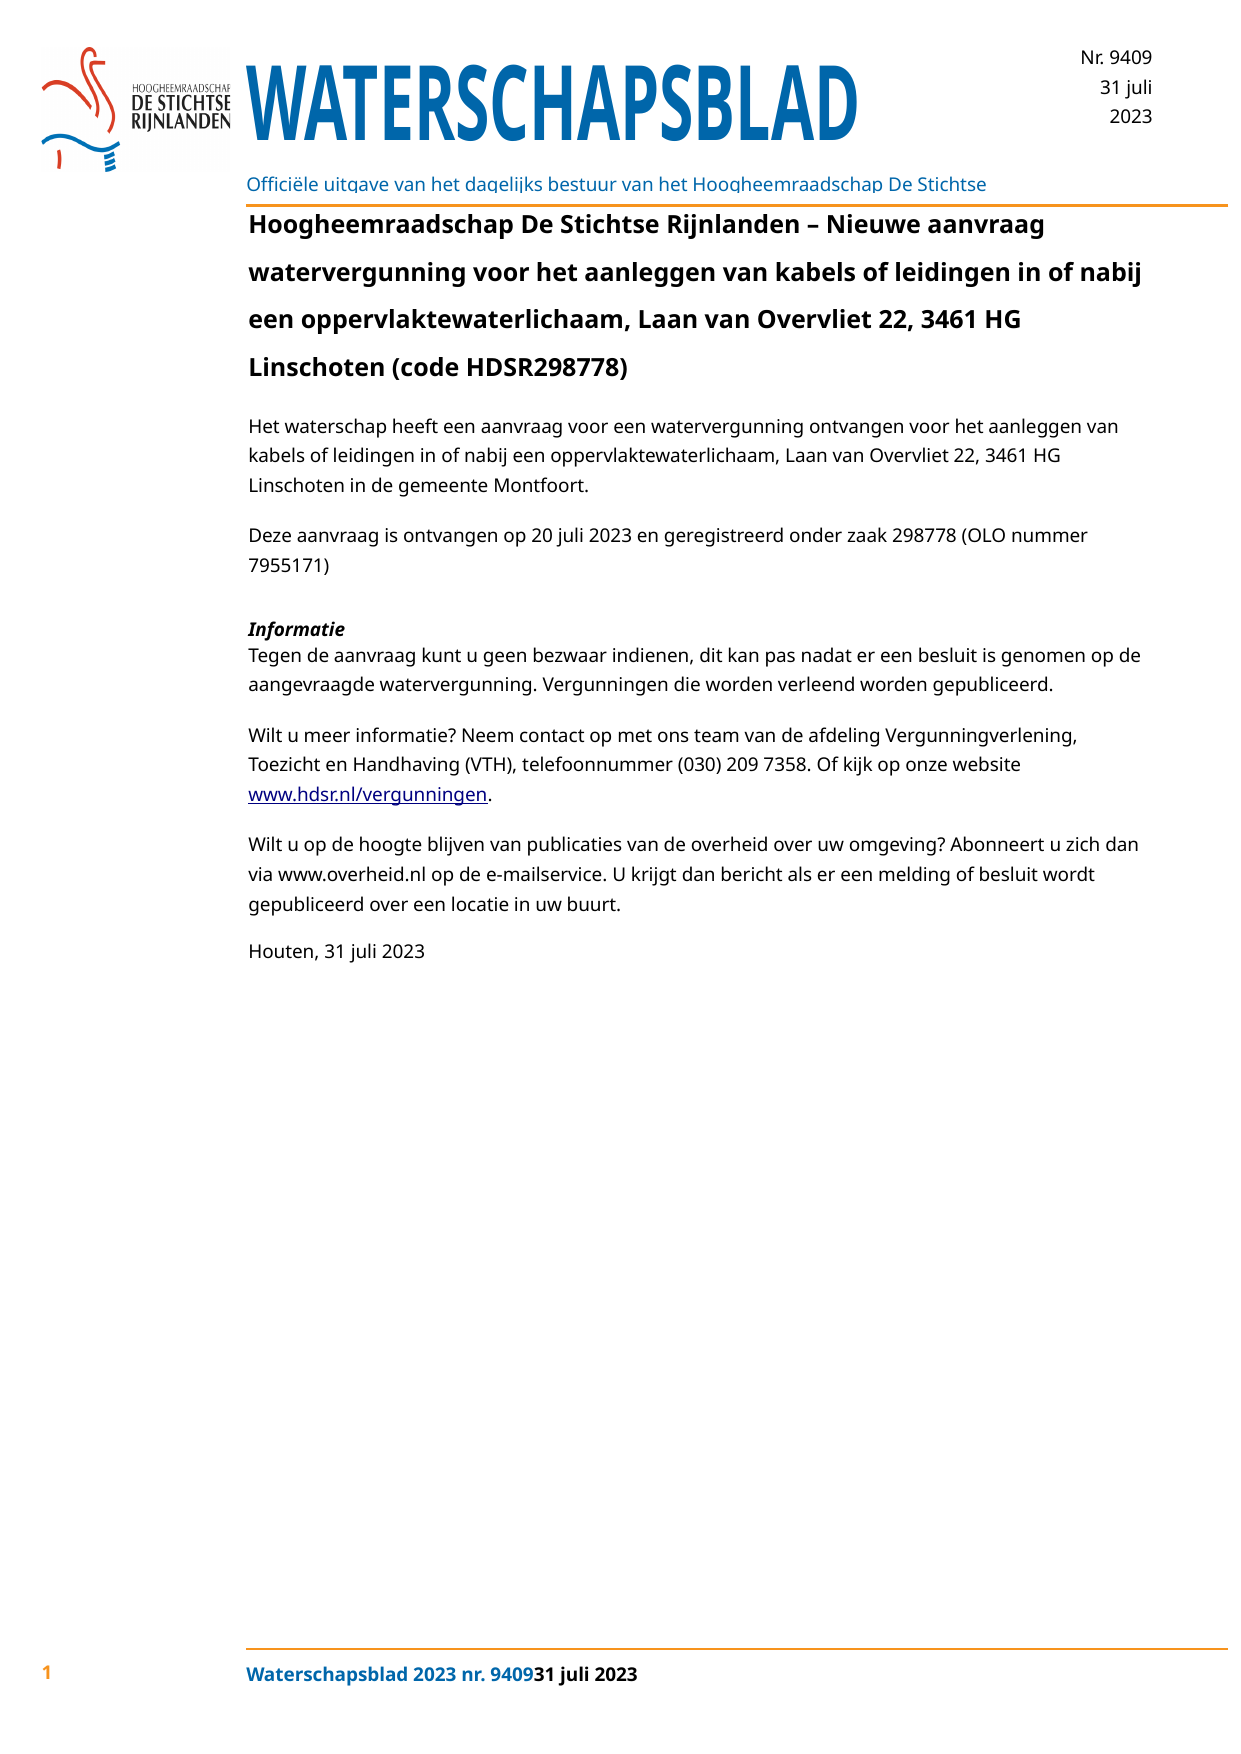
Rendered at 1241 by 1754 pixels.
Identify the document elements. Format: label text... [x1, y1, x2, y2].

text Wilt u op de hoogte blijven van publicaties van de overheid over uw omgeving? Abonneert u zich dan via www.overheid.nl op de e-mailservice. U krijgt dan bericht als er een melding of besluit wordt gepubliceerd over een locatie in uw buurt. [248, 832, 1152, 916]
text Het waterschap heeft een aanvraag voor een watervergunning ontvangen voor het aanleggen van kabels of leidingen in of nabij een oppervlaktewaterlichaam, Laan van Overvliet 22, 3461 HG Linschoten in de gemeente Montfoort. [248, 413, 1152, 498]
text Hoogheemraadschap De Stichtse Rijnlanden – Nieuwe aanvraag watervergunning voor het aanleggen van kabels of leidingen in of nabij een oppervlaktewaterlichaam, Laan van Overvliet 22, 3461 HG Linschoten (code HDSR298778) [248, 207, 1152, 384]
picture [41, 47, 231, 172]
text Informatie [248, 616, 1152, 642]
text Houten, 31 juli 2023 [248, 938, 1152, 964]
text Tegen de aanvraag kunt u geen bezwaar indienen, dit kan pas nadat er een besluit is genomen op de aangevraagde watervergunning. Vergunningen die worden verleend worden gepubliceerd. [248, 642, 1152, 697]
text Wilt u meer informatie? Neem contact op met ons team van de afdeling Vergunningverlening, Toezicht en Handhaving (VTH), telefoonnummer (030) 209 7358. Of kijk op onze website www.hdsr.nl/vergunningen. [248, 722, 1152, 807]
text Deze aanvraag is ontvangen op 20 juli 2023 en geregistreerd onder zaak 298778 (OLO nummer 7955171) [248, 523, 1152, 578]
